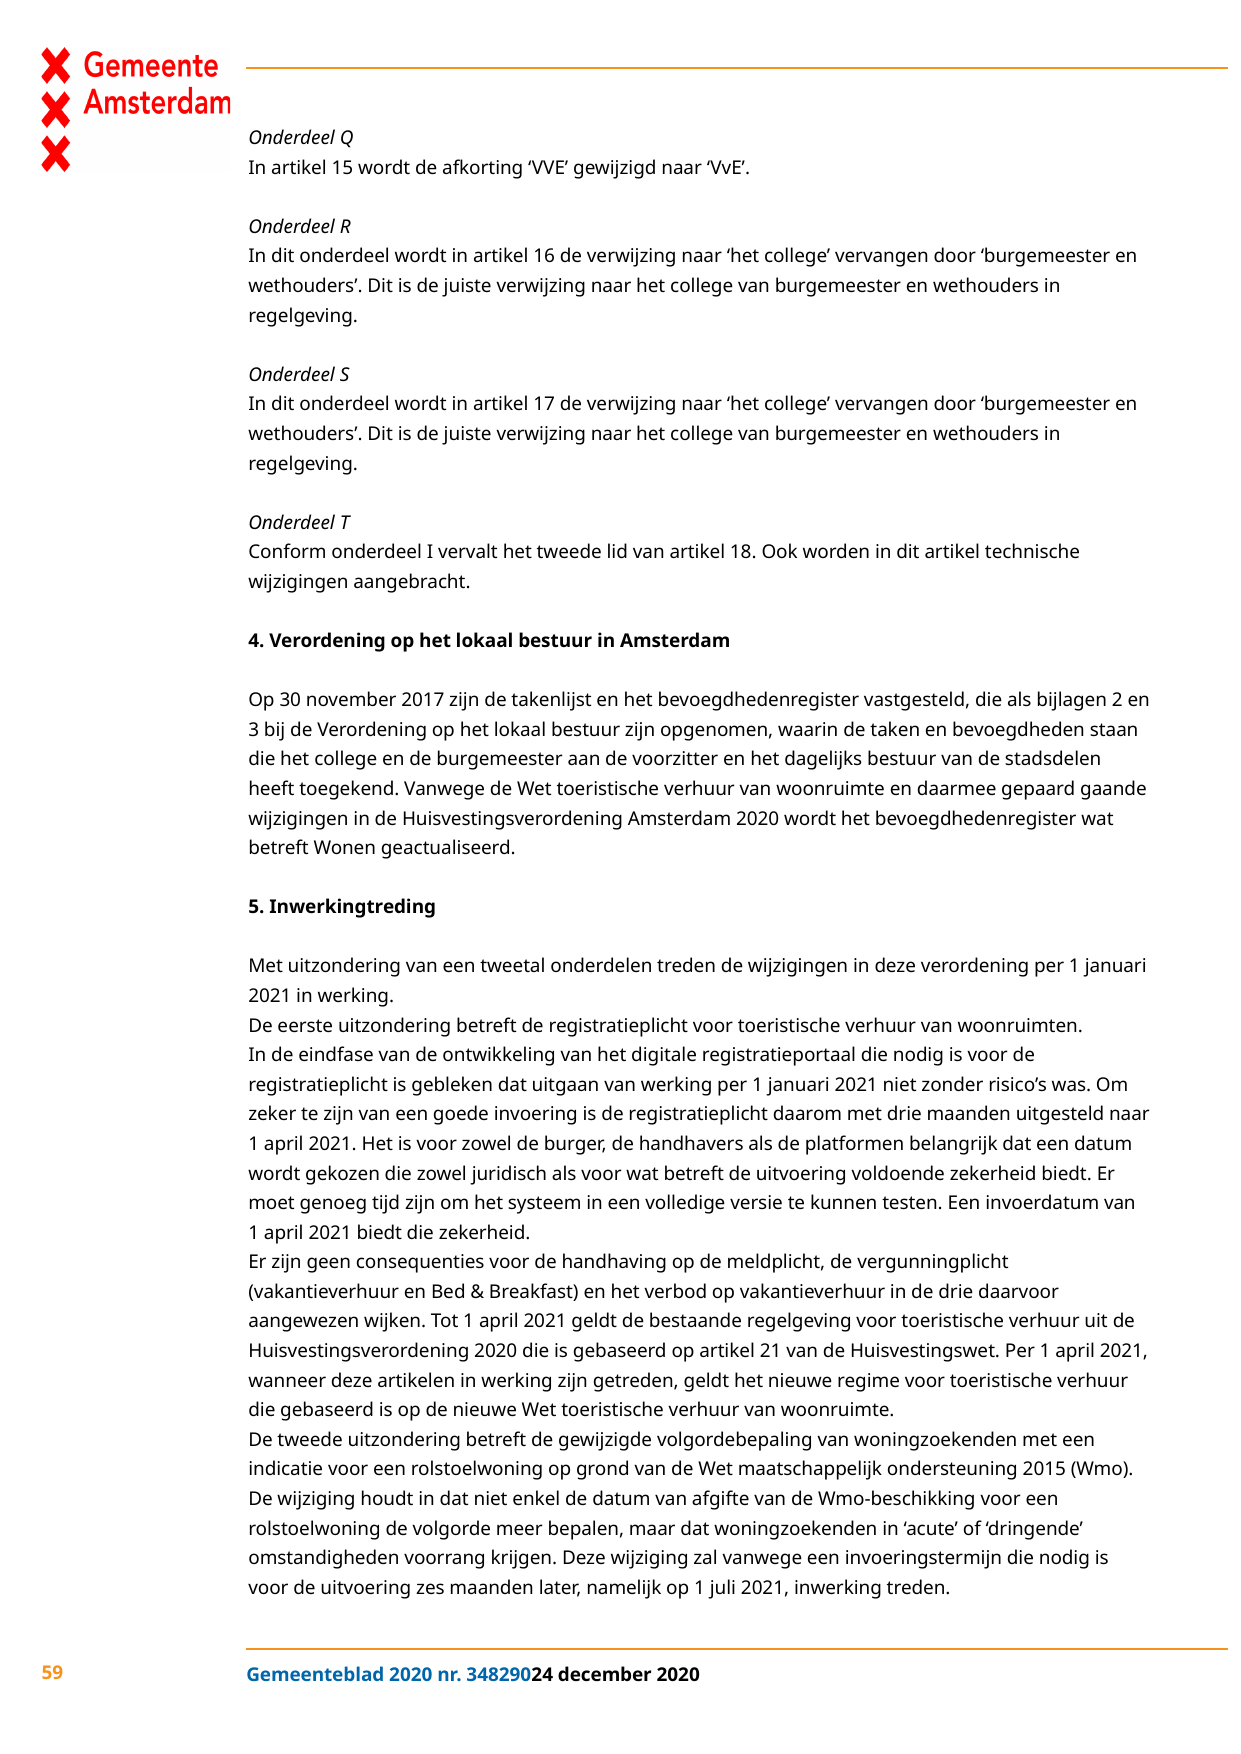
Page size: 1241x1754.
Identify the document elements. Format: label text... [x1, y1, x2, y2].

text Op 30 november 2017 zijn de takenlijst en het bevoegdhedenregister vastgesteld, die als bijlagen 2 en 3 bij de Verordening op het lokaal bestuur zijn opgenomen, waarin de taken en bevoegdheden staan die het college en de burgemeester aan de voorzitter en het dagelijks bestuur van de stadsdelen heeft toegekend. Vanwege de Wet toeristische verhuur van woonruimte en daarmee gepaard gaande wijzigingen in de Huisvestingsverordening Amsterdam 2020 wordt het bevoegdhedenregister wat betreft Wonen geactualiseerd. [248, 686, 1152, 860]
text In artikel 15 wordt de afkorting ‘VVE’ gewijzigd naar ‘VvE’. [248, 154, 1152, 180]
text In dit onderdeel wordt in artikel 16 de verwijzing naar ‘het college’ vervangen door ‘burgemeester en wethouders’. Dit is de juiste verwijzing naar het college van burgemeester en wethouders in regelgeving. [248, 243, 1152, 328]
text 5. Inwerkingtreding [248, 893, 1152, 919]
text Met uitzondering van een tweetal onderdelen treden de wijzigingen in deze verordening per 1 januari 2021 in werking. [248, 953, 1152, 1008]
text Onderdeel Q [248, 124, 1152, 150]
picture [41, 47, 231, 172]
text In de eindfase van de ontwikkeling van het digitale registratieportaal die nodig is voor de registratieplicht is gebleken dat uitgaan van werking per 1 januari 2021 niet zonder risico’s was. Om zeker te zijn van een goede invoering is de registratieplicht daarom met drie maanden uitgesteld naar 1 april 2021. Het is voor zowel de burger, de handhavers als de platformen belangrijk dat een datum wordt gekozen die zowel juridisch als voor wat betreft de uitvoering voldoende zekerheid biedt. Er moet genoeg tijd zijn om het systeem in een volledige versie te kunnen testen. Een invoerdatum van 1 april 2021 biedt die zekerheid. [248, 1041, 1152, 1245]
text Er zijn geen consequenties voor de handhaving op de meldplicht, de vergunningplicht (vakantieverhuur en Bed & Breakfast) en het verbod op vakantieverhuur in de drie daarvoor aangewezen wijken. Tot 1 april 2021 geldt de bestaande regelgeving voor toeristische verhuur uit de Huisvestingsverordening 2020 die is gebaseerd op artikel 21 van de Huisvestingswet. Per 1 april 2021, wanneer deze artikelen in werking zijn getreden, geldt het nieuwe regime voor toeristische verhuur die gebaseerd is op de nieuwe Wet toeristische verhuur van woonruimte. [248, 1248, 1152, 1422]
text Onderdeel R [248, 213, 1152, 239]
text Onderdeel T [248, 509, 1152, 535]
text 4. Verordening op het lokaal bestuur in Amsterdam [248, 627, 1152, 653]
text Conform onderdeel I vervalt het tweede lid van artikel 18. Ook worden in dit artikel technische wijzigingen aangebracht. [248, 538, 1152, 594]
text Onderdeel S [248, 361, 1152, 387]
text De eerste uitzondering betreft de registratieplicht voor toeristische verhuur van woonruimten. [248, 1012, 1152, 1038]
text In dit onderdeel wordt in artikel 17 de verwijzing naar ‘het college’ vervangen door ‘burgemeester en wethouders’. Dit is de juiste verwijzing naar het college van burgemeester en wethouders in regelgeving. [248, 391, 1152, 476]
text De tweede uitzondering betreft de gewijzigde volgordebepaling van woningzoekenden met een indicatie voor een rolstoelwoning op grond van de Wet maatschappelijk ondersteuning 2015 (Wmo). De wijziging houdt in dat niet enkel de datum van afgifte van de Wmo-beschikking voor een rolstoelwoning de volgorde meer bepalen, maar dat woningzoekenden in ‘acute’ of ‘dringende’ omstandigheden voorrang krijgen. Deze wijziging zal vanwege een invoeringstermijn die nodig is voor de uitvoering zes maanden later, namelijk op 1 juli 2021, inwerking treden. [248, 1426, 1152, 1600]
